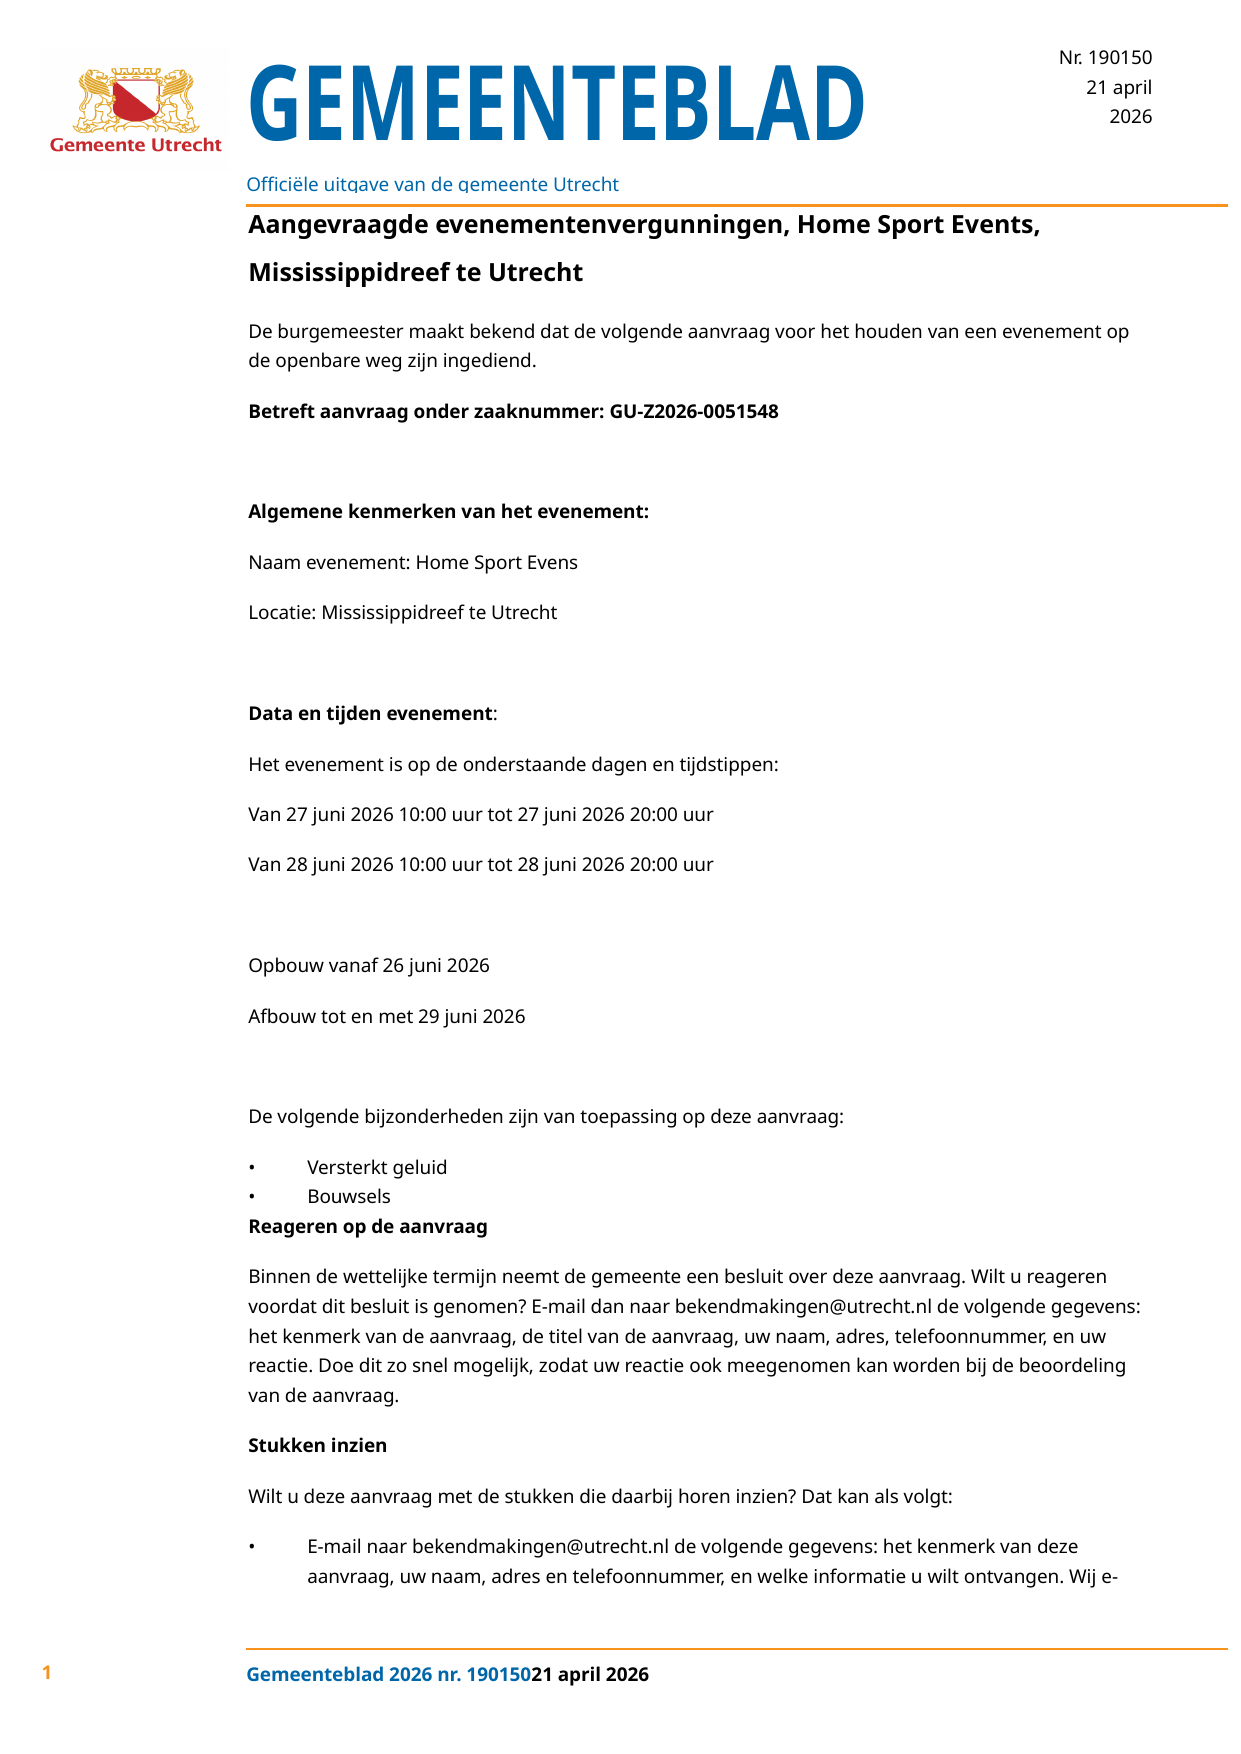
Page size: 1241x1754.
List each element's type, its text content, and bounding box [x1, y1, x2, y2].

text De burgemeester maakt bekend dat de volgende aanvraag voor het houden van een evenement op de openbare weg zijn ingediend. [248, 318, 1152, 373]
text Data en tijden evenement: [248, 700, 1152, 726]
text Stukken inzien [248, 1432, 1152, 1458]
text Naam evenement: Home Sport Evens [248, 549, 1152, 575]
text Locatie: Mississippidreef te Utrecht [248, 599, 1152, 625]
text Aangevraagde evenementenvergunningen, Home Sport Events, Mississippidreef te Utrecht [248, 207, 1152, 288]
text Opbouw vanaf 26 juni 2026 [248, 952, 1152, 978]
list Versterkt geluid [248, 1154, 1152, 1180]
text Binnen de wettelijke termijn neemt de gemeente een besluit over deze aanvraag. Wilt u reageren voordat dit besluit is genomen? E-mail dan naar bekendmakingen@utrecht.nl de volgende gegevens: het kenmerk van de aanvraag, de titel van de aanvraag, uw naam, adres, telefoonnummer, en uw reactie. Doe dit zo snel mogelijk, zodat uw reactie ook meegenomen kan worden bij de beoordeling van de aanvraag. [248, 1264, 1152, 1408]
picture [41, 47, 231, 172]
text Van 27 juni 2026 10:00 uur tot 27 juni 2026 20:00 uur [248, 801, 1152, 827]
text Wilt u deze aanvraag met de stukken die daarbij horen inzien? Dat kan als volgt: [248, 1483, 1152, 1509]
list Bouwsels [248, 1184, 1152, 1209]
text Reageren op de aanvraag [248, 1213, 1152, 1239]
text Van 28 juni 2026 10:00 uur tot 28 juni 2026 20:00 uur [248, 852, 1152, 877]
list E-mail naar bekendmakingen@utrecht.nl de volgende gegevens: het kenmerk van deze aanvraag, uw naam, adres en telefoonnummer, en welke informatie u wilt ontvangen. Wij e- [248, 1533, 1152, 1589]
text Algemene kenmerken van het evenement: [248, 499, 1152, 524]
text Afbouw tot en met 29 juni 2026 [248, 1003, 1152, 1029]
text Betreft aanvraag onder zaaknummer: GU-Z2026-0051548 [248, 398, 1152, 424]
text Het evenement is op de onderstaande dagen en tijdstippen: [248, 751, 1152, 777]
text De volgende bijzonderheden zijn van toepassing op deze aanvraag: [248, 1104, 1152, 1129]
